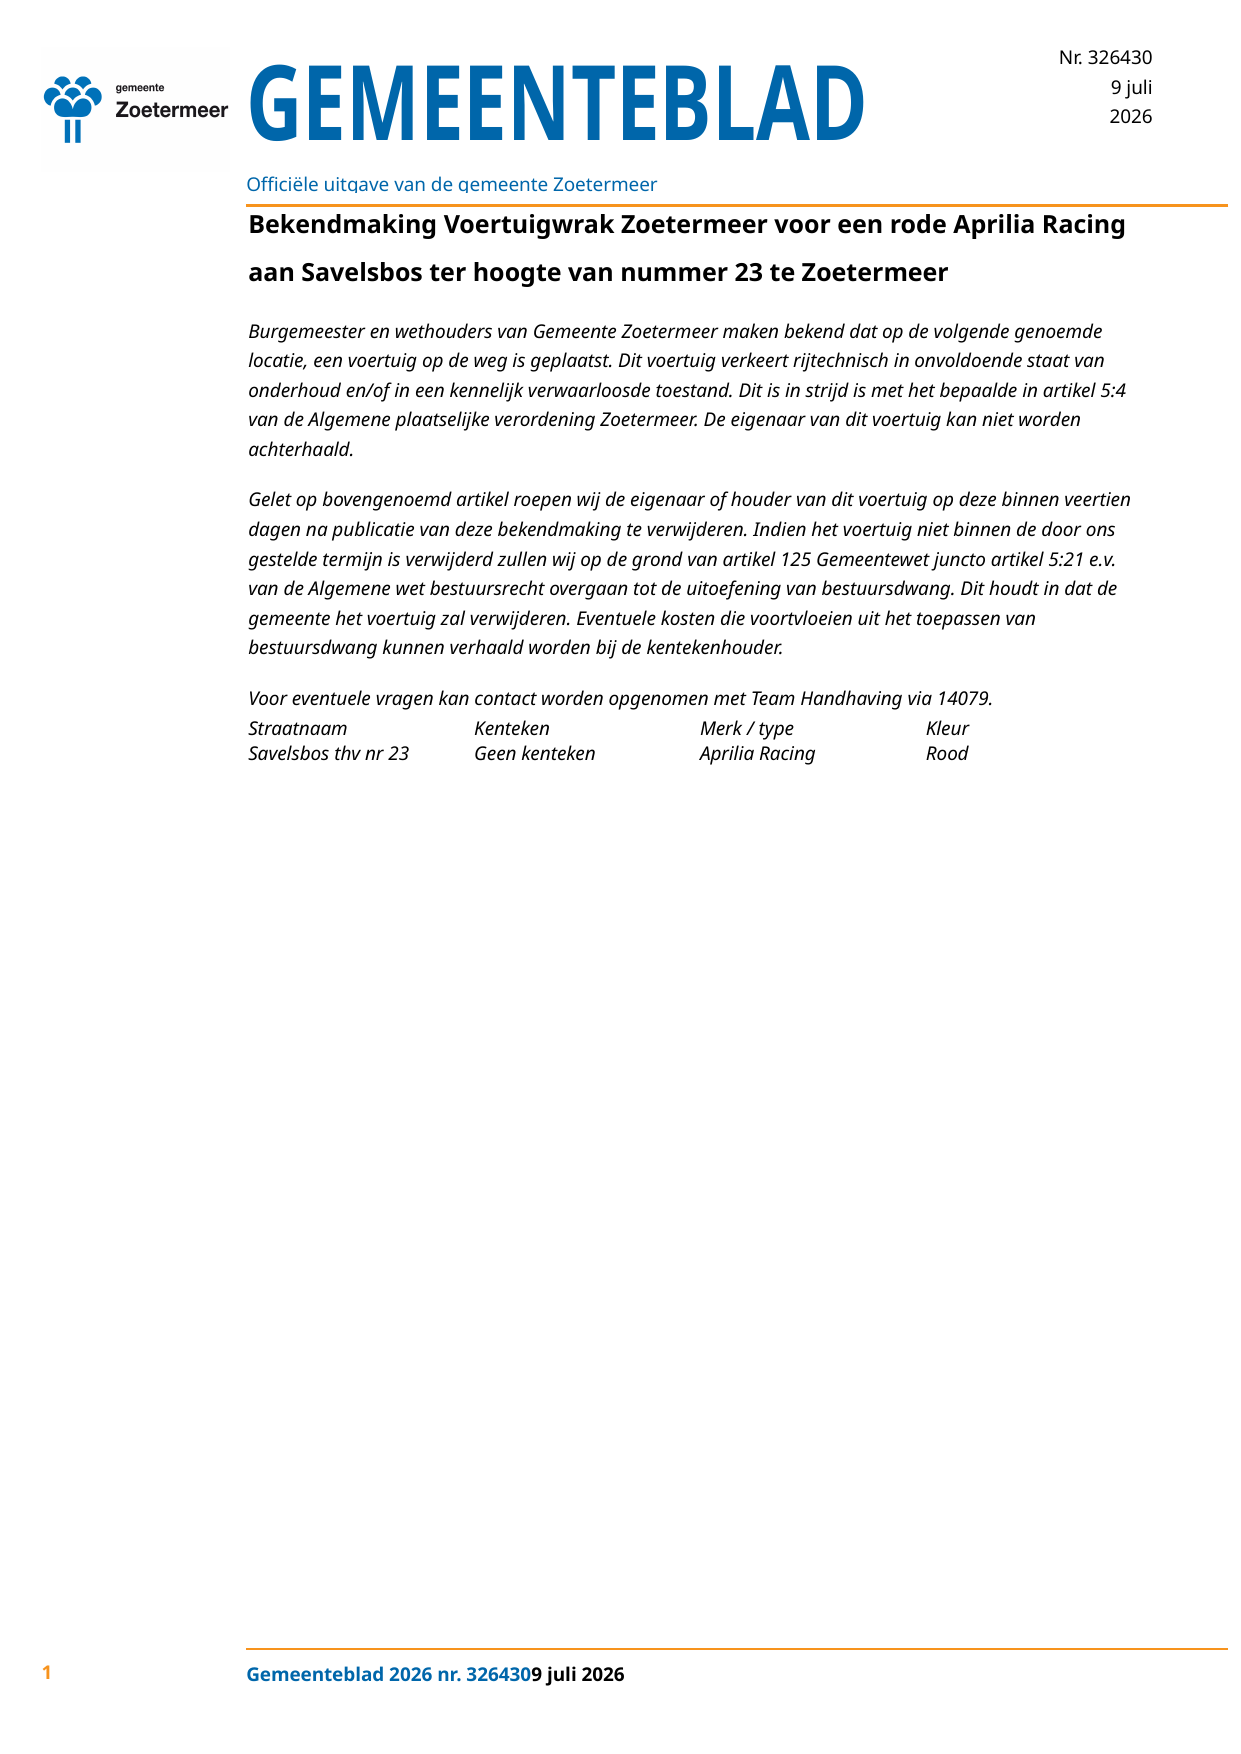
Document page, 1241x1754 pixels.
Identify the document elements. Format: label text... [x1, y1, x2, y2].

text Gelet op bovengenoemd artikel roepen wij de eigenaar of houder van dit voertuig op deze binnen veertien dagen na publicatie van deze bekendmaking te verwijderen. Indien het voertuig niet binnen de door ons gestelde termijn is verwijderd zullen wij op de grond van artikel 125 Gemeentewet juncto artikel 5:21 e.v. van de Algemene wet bestuursrecht overgaan tot de uitoefening van bestuursdwang. Dit houdt in dat de gemeente het voertuig zal verwijderen. Eventuele kosten die voortvloeien uit het toepassen van bestuursdwang kunnen verhaald worden bij de kentekenhouder. [248, 487, 1152, 660]
text Bekendmaking Voertuigwrak Zoetermeer voor een rode Aprilia Racing aan Savelsbos ter hoogte van nummer 23 te Zoetermeer [248, 207, 1152, 288]
table_header Kenteken [474, 715, 700, 740]
table_header Straatnaam [248, 715, 474, 740]
text Burgemeester en wethouders van Gemeente Zoetermeer maken bekend dat op de volgende genoemde locatie, een voertuig op de weg is geplaatst. Dit voertuig verkeert rijtechnisch in onvoldoende staat van onderhoud en/of in een kennelijk verwaarloosde toestand. Dit is in strijd is met het bepaalde in artikel 5:4 van de Algemene plaatselijke verordening Zoetermeer. De eigenaar van dit voertuig kan niet worden achterhaald. [248, 318, 1152, 462]
table_cell Aprilia Racing [700, 740, 926, 766]
table_header Kleur [926, 715, 1152, 740]
table_cell Savelsbos thv nr 23 [248, 740, 474, 766]
text Voor eventuele vragen kan contact worden opgenomen met Team Handhaving via 14079. [248, 685, 1152, 711]
table_cell Rood [926, 740, 1152, 766]
picture [41, 47, 231, 172]
table_header Merk / type [700, 715, 926, 740]
table_cell Geen kenteken [474, 740, 700, 766]
